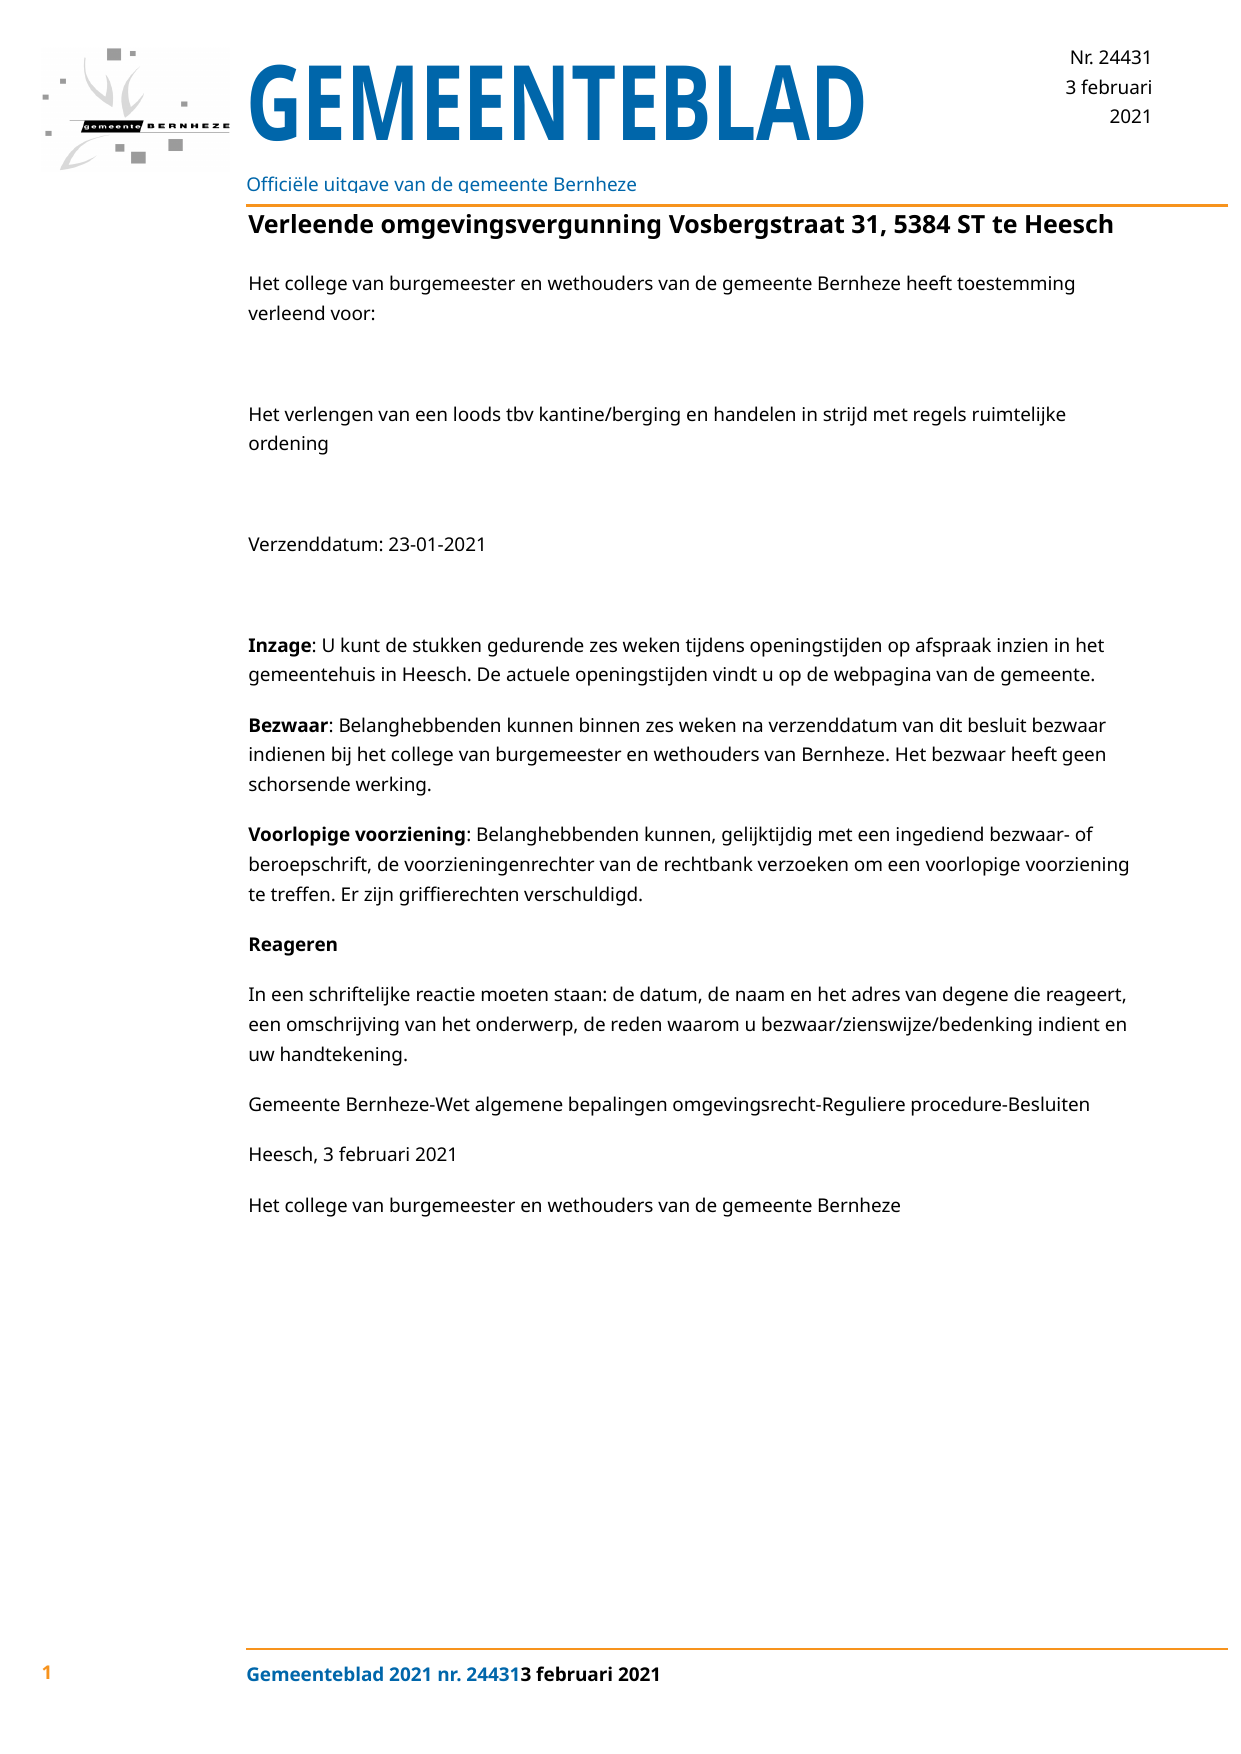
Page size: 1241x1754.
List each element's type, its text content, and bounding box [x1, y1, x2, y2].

text Het verlengen van een loods tbv kantine/berging en handelen in strijd met regels ruimtelijke ordening [248, 401, 1152, 456]
text Verleende omgevingsvergunning Vosbergstraat 31, 5384 ST te Heesch [248, 207, 1152, 241]
text In een schriftelijke reactie moeten staan: de datum, de naam en het adres van degene die reageert, een omschrijving van het onderwerp, de reden waarom u bezwaar/zienswijze/bedenking indient en uw handtekening. [248, 982, 1152, 1066]
text Bezwaar: Belanghebbenden kunnen binnen zes weken na verzenddatum van dit besluit bezwaar indienen bij het college van burgemeester en wethouders van Bernheze. Het bezwaar heeft geen schorsende werking. [248, 712, 1152, 797]
text Gemeente Bernheze-Wet algemene bepalingen omgevingsrecht-Reguliere procedure-Besluiten [248, 1091, 1152, 1117]
text Inzage: U kunt de stukken gedurende zes weken tijdens openingstijden op afspraak inzien in het gemeentehuis in Heesch. De actuele openingstijden vindt u op de webpagina van de gemeente. [248, 632, 1152, 687]
text Verzenddatum: 23-01-2021 [248, 531, 1152, 557]
text Het college van burgemeester en wethouders van de gemeente Bernheze [248, 1192, 1152, 1218]
text Reageren [248, 931, 1152, 957]
text Heesch, 3 februari 2021 [248, 1142, 1152, 1167]
text Voorlopige voorziening: Belanghebbenden kunnen, gelijktijdig met een ingediend bezwaar- of beroepschrift, de voorzieningenrechter van de rechtbank verzoeken om een voorlopige voorziening te treffen. Er zijn griffierechten verschuldigd. [248, 822, 1152, 906]
text Het college van burgemeester en wethouders van de gemeente Bernheze heeft toestemming verleend voor: [248, 270, 1152, 326]
picture [41, 47, 231, 172]
